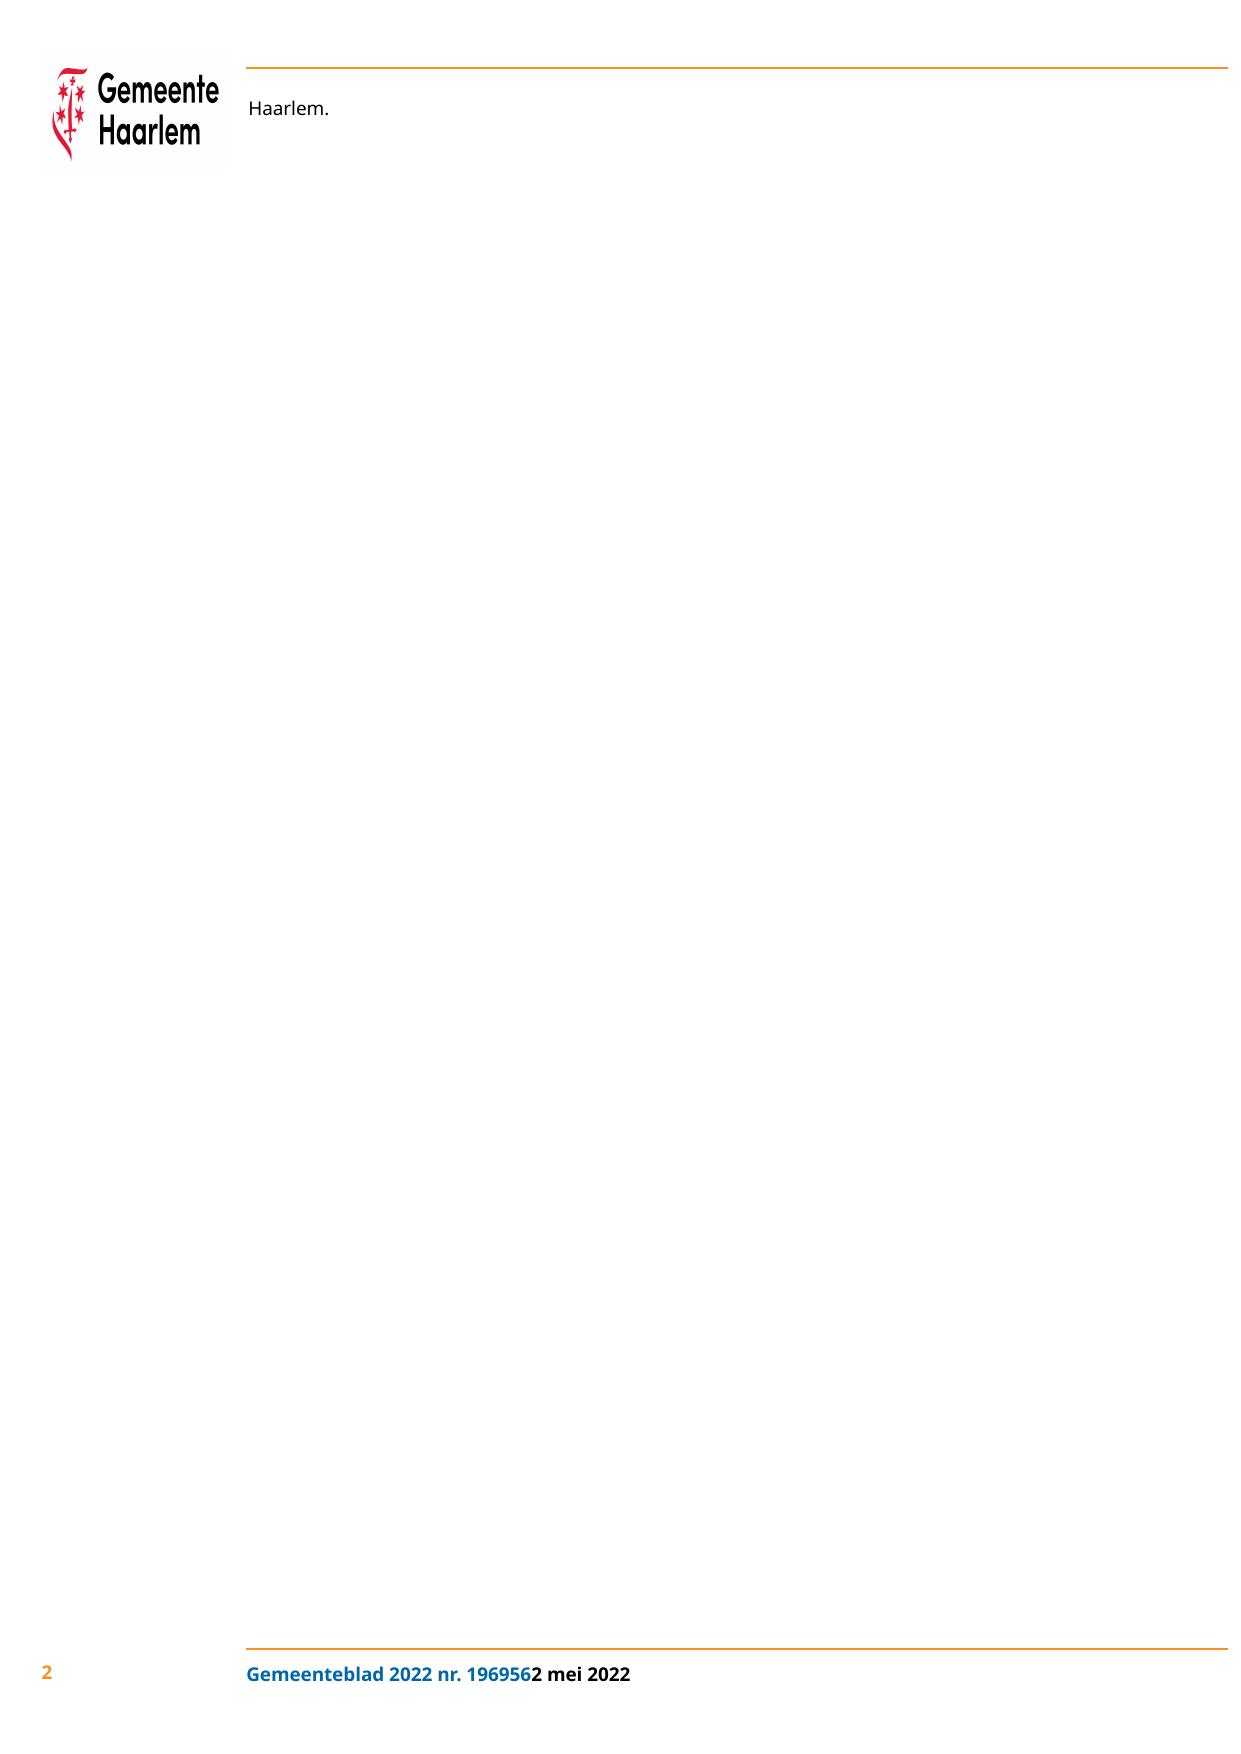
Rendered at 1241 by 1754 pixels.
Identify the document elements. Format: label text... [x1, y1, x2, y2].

text Haarlem. [248, 95, 1152, 121]
picture [41, 47, 231, 172]
